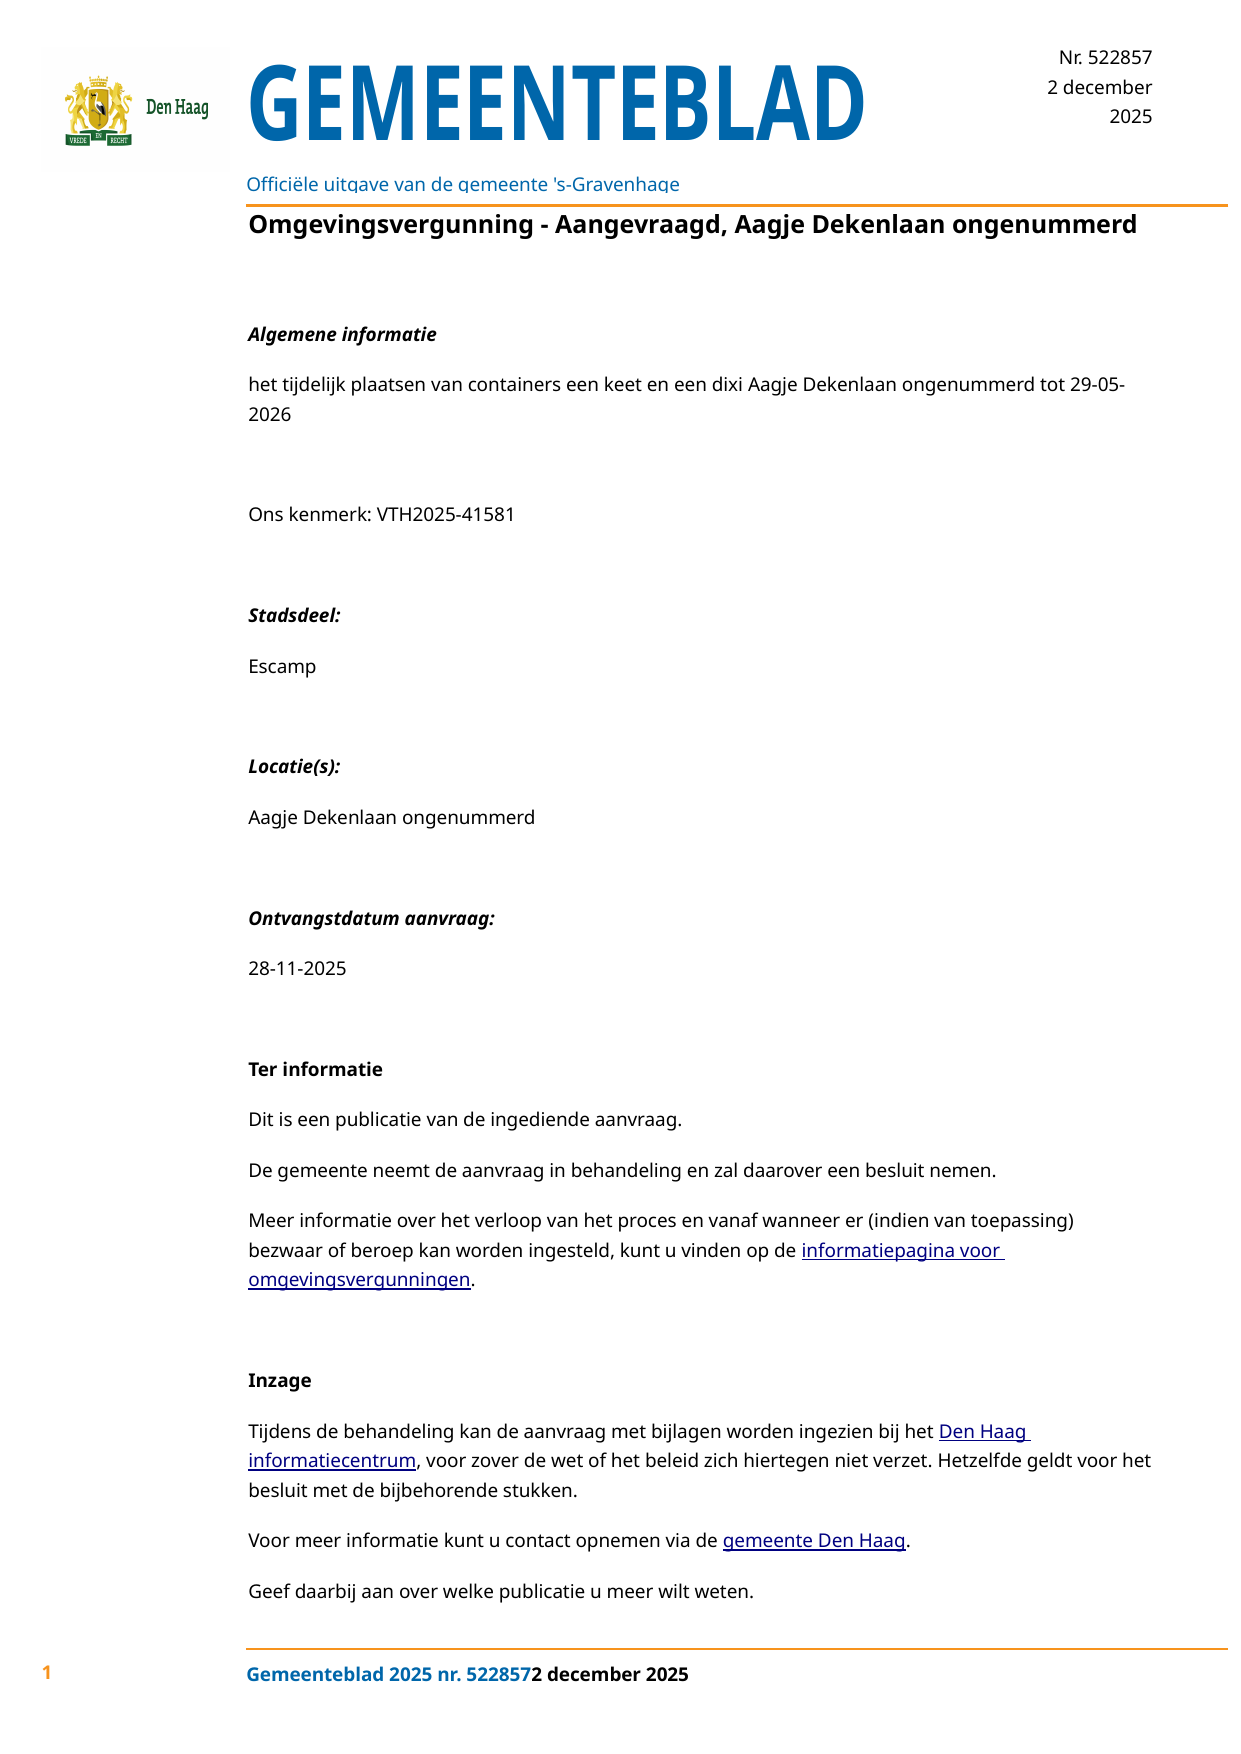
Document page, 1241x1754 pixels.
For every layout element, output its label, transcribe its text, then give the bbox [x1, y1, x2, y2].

text Algemene informatie [248, 321, 1152, 346]
text Geef daarbij aan over welke publicatie u meer wilt weten. [248, 1578, 1152, 1603]
text Aagje Dekenlaan ongenummerd [248, 804, 1152, 830]
text Ter informatie [248, 1056, 1152, 1082]
text De gemeente neemt de aanvraag in behandeling en zal daarover een besluit nemen. [248, 1157, 1152, 1183]
picture [41, 47, 231, 172]
text Dit is een publicatie van de ingediende aanvraag. [248, 1107, 1152, 1132]
text Meer informatie over het verloop van het proces en vanaf wanneer er (indien van toepassing) bezwaar of beroep kan worden ingesteld, kunt u vinden op de informatiepagina voor omgevingsvergunningen. [248, 1207, 1152, 1292]
text Stadsdeel: [248, 602, 1152, 628]
text 28-11-2025 [248, 955, 1152, 981]
text het tijdelijk plaatsen van containers een keet en een dixi Aagje Dekenlaan ongenummerd tot 29-05-2026 [248, 371, 1152, 426]
text Voor meer informatie kunt u contact opnemen via de gemeente Den Haag. [248, 1527, 1152, 1553]
text Tijdens de behandeling kan de aanvraag met bijlagen worden ingezien bij het Den Haag informatiecentrum, voor zover de wet of het beleid zich hiertegen niet verzet. Hetzelfde geldt voor het besluit met de bijbehorende stukken. [248, 1418, 1152, 1503]
text Escamp [248, 653, 1152, 678]
text Ons kenmerk: VTH2025-41581 [248, 502, 1152, 527]
text Inzage [248, 1367, 1152, 1393]
text Ontvangstdatum aanvraag: [248, 905, 1152, 931]
text Locatie(s): [248, 754, 1152, 779]
text Omgevingsvergunning - Aangevraagd, Aagje Dekenlaan ongenummerd [248, 207, 1152, 241]
